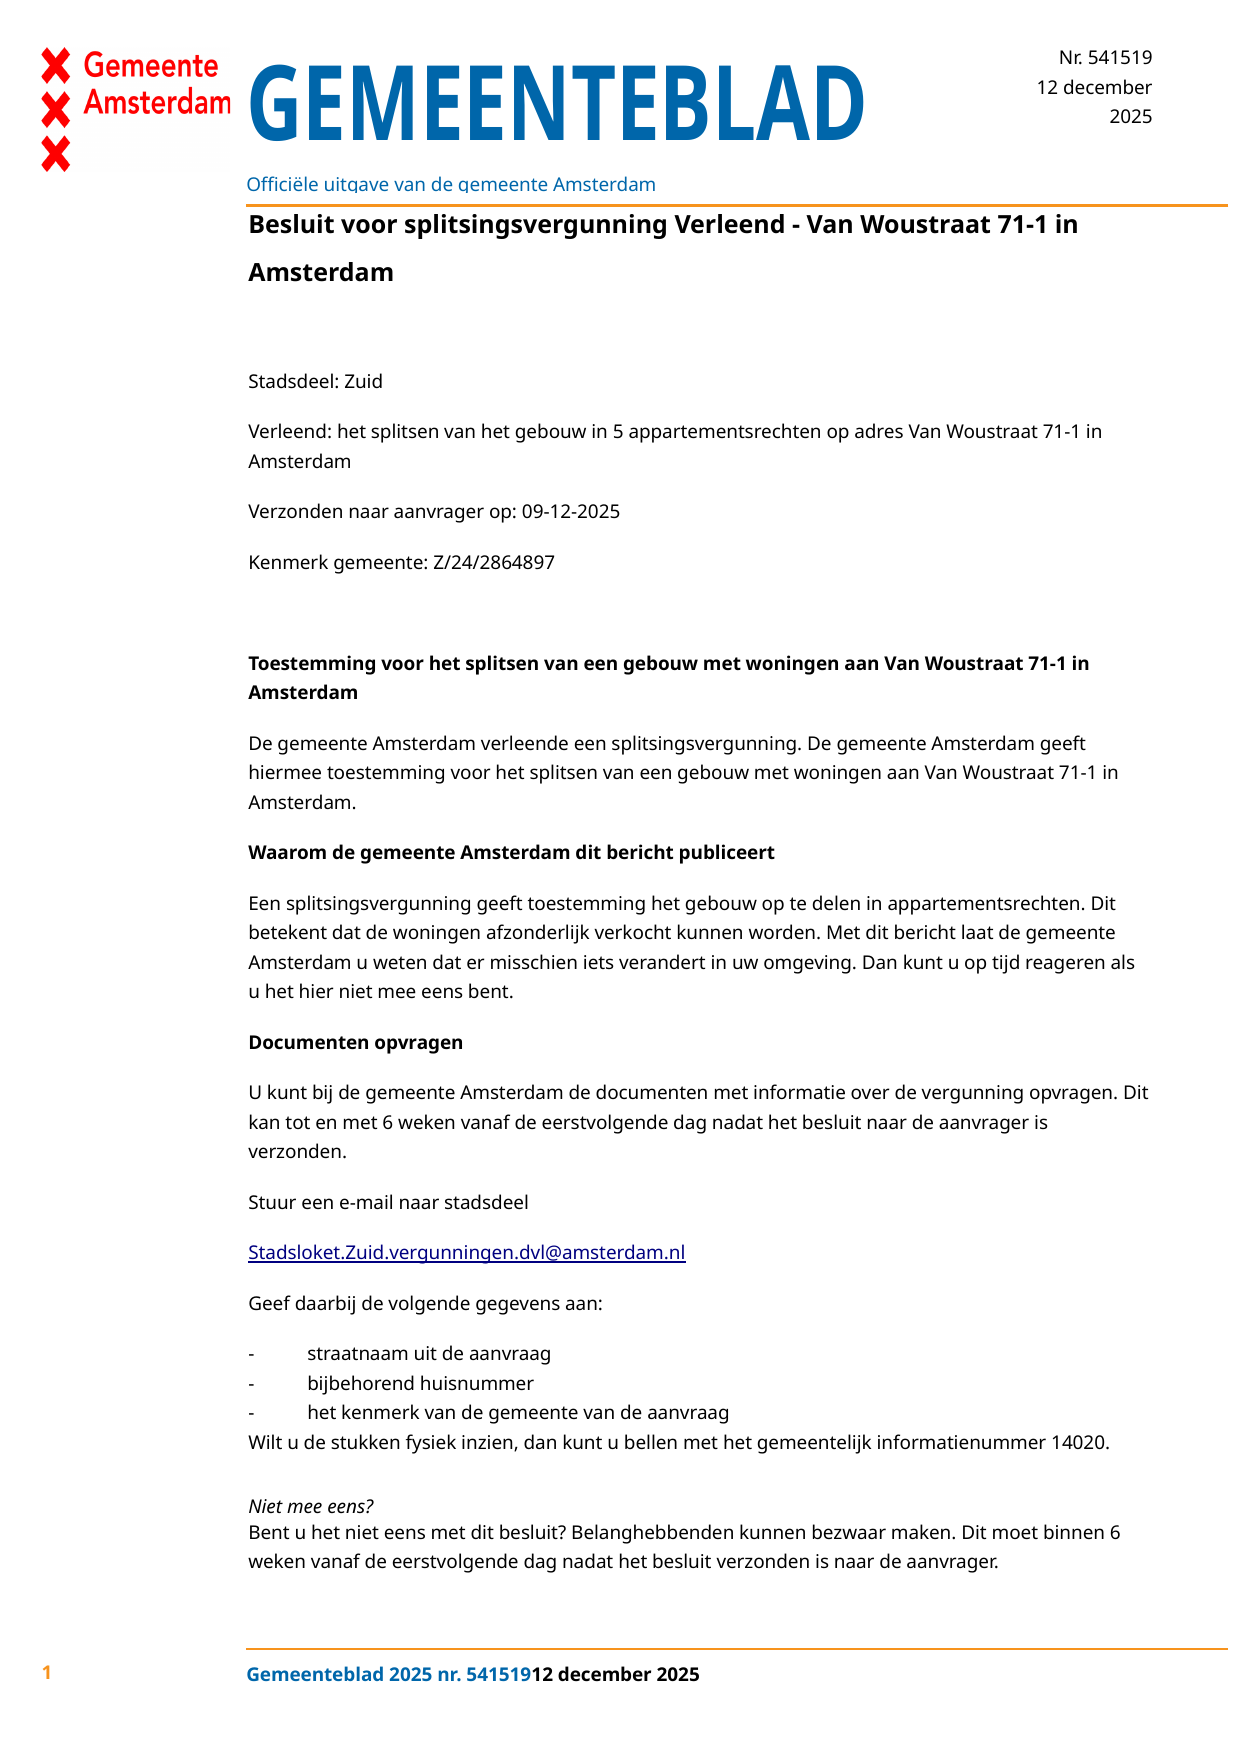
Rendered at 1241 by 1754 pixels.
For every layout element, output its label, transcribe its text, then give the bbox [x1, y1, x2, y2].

text Documenten opvragen [248, 1029, 1152, 1055]
text Verleend: het splitsen van het gebouw in 5 appartementsrechten op adres Van Woustraat 71-1 in Amsterdam [248, 419, 1152, 474]
text De gemeente Amsterdam verleende een splitsingsvergunning. De gemeente Amsterdam geeft hiermee toestemming voor het splitsen van een gebouw met woningen aan Van Woustraat 71-1 in Amsterdam. [248, 730, 1152, 815]
text Besluit voor splitsingsvergunning Verleend - Van Woustraat 71-1 in Amsterdam [248, 207, 1152, 288]
text Bent u het niet eens met dit besluit? Belanghebbenden kunnen bezwaar maken. Dit moet binnen 6 weken vanaf de eerstvolgende dag nadat het besluit verzonden is naar de aanvrager. [248, 1519, 1152, 1574]
text Toestemming voor het splitsen van een gebouw met woningen aan Van Woustraat 71-1 in Amsterdam [248, 650, 1152, 705]
text Een splitsingsvergunning geeft toestemming het gebouw op te delen in appartementsrechten. Dit betekent dat de woningen afzonderlijk verkocht kunnen worden. Met dit bericht laat de gemeente Amsterdam u weten dat er misschien iets verandert in uw omgeving. Dan kunt u op tijd reageren als u het hier niet mee eens bent. [248, 890, 1152, 1004]
text Verzonden naar aanvrager op: 09-12-2025 [248, 499, 1152, 524]
text U kunt bij de gemeente Amsterdam de documenten met informatie over de vergunning opvragen. Dit kan tot en met 6 weken vanaf de eerstvolgende dag nadat het besluit naar de aanvrager is verzonden. [248, 1079, 1152, 1164]
list straatnaam uit de aanvraag [248, 1340, 1152, 1366]
list het kenmerk van de gemeente van de aanvraag [248, 1399, 1152, 1425]
text Kenmerk gemeente: Z/24/2864897 [248, 549, 1152, 575]
text Geef daarbij de volgende gegevens aan: [248, 1290, 1152, 1316]
text Stadsdeel: Zuid [248, 368, 1152, 394]
text Stadsloket.Zuid.vergunningen.dvl@amsterdam.nl [248, 1239, 1152, 1265]
text Niet mee eens? [248, 1493, 1152, 1519]
text Stuur een e-mail naar stadsdeel [248, 1189, 1152, 1215]
text Wilt u de stukken fysiek inzien, dan kunt u bellen met het gemeentelijk informatienummer 14020. [248, 1429, 1152, 1455]
list bijbehorend huisnummer [248, 1370, 1152, 1396]
text Waarom de gemeente Amsterdam dit bericht publiceert [248, 839, 1152, 865]
picture [41, 47, 231, 172]
